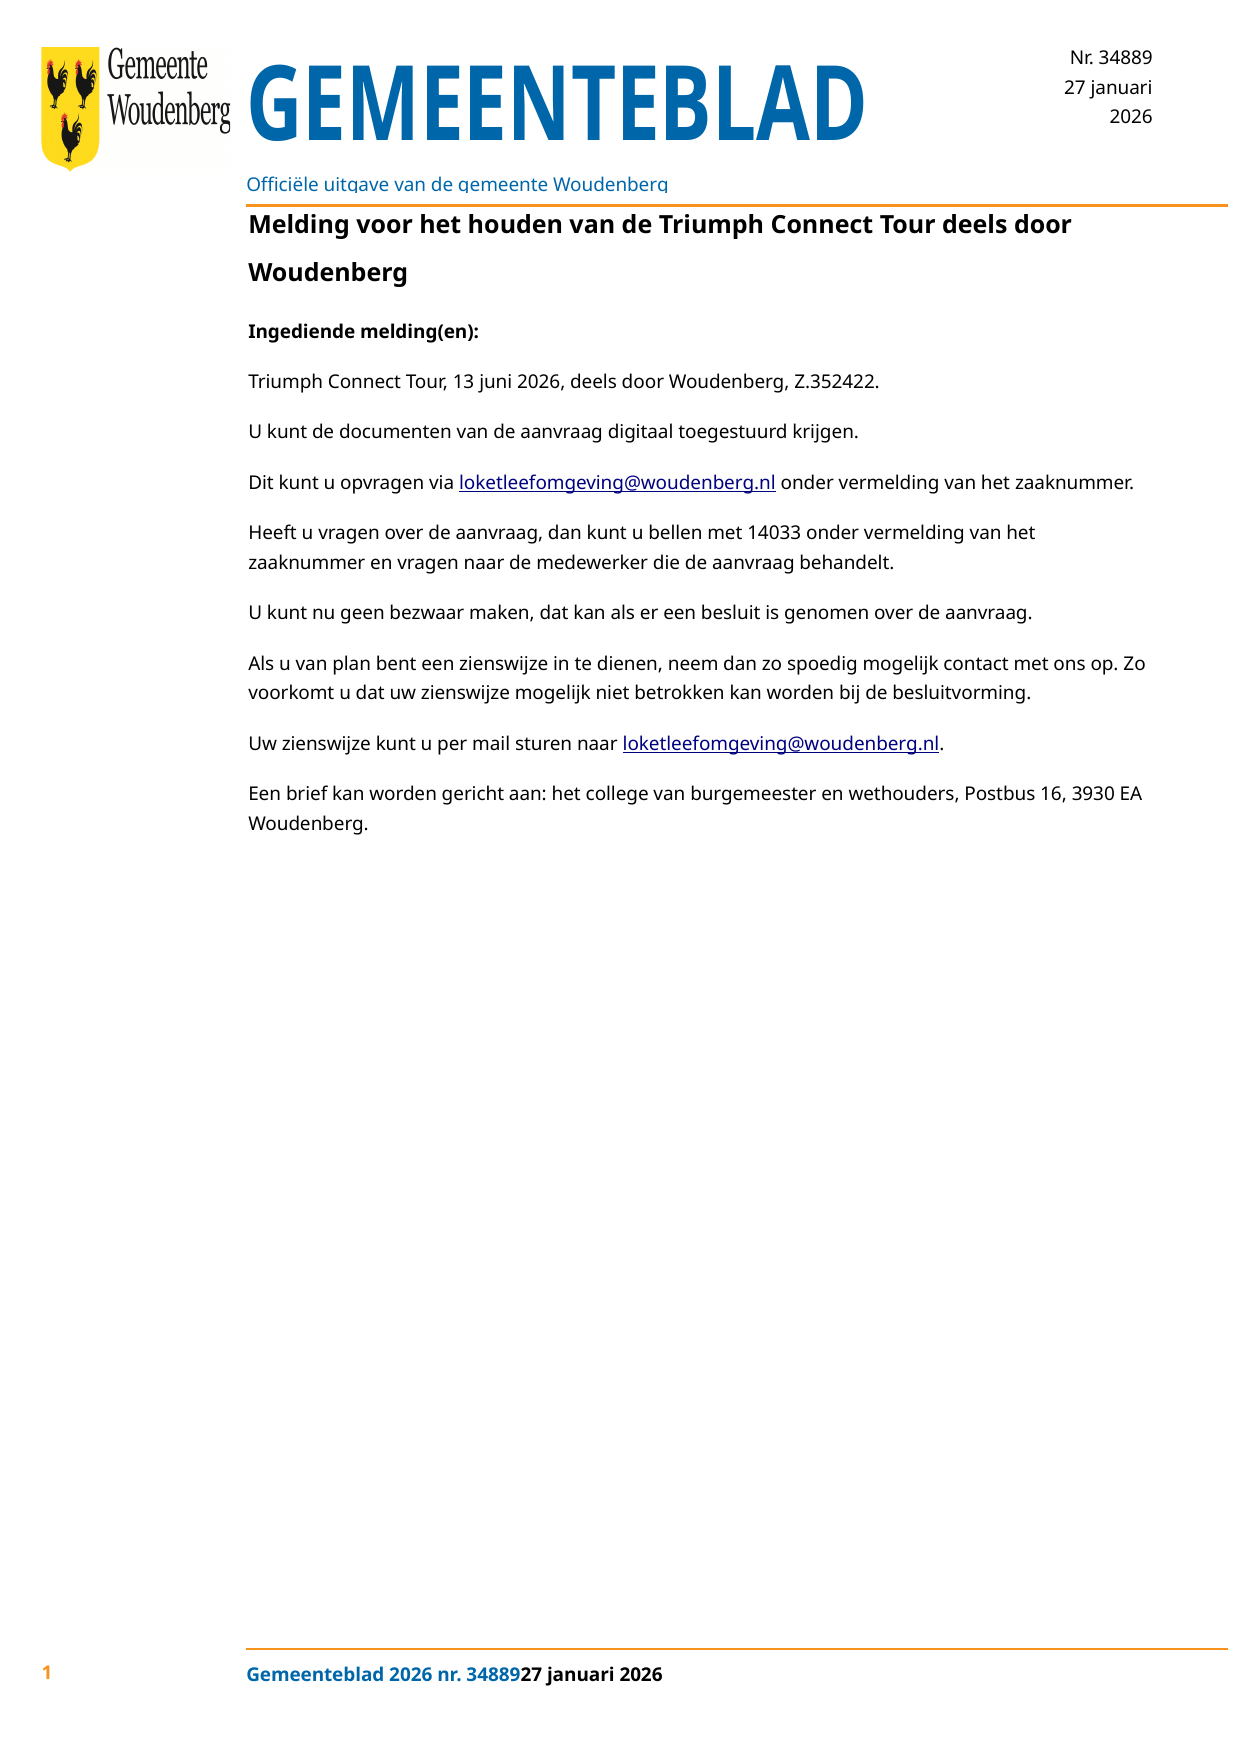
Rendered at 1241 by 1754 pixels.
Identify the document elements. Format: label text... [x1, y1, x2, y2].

text Uw zienswijze kunt u per mail sturen naar loketleefomgeving@woudenberg.nl. [248, 730, 1152, 756]
text U kunt nu geen bezwaar maken, dat kan als er een besluit is genomen over de aanvraag. [248, 599, 1152, 625]
text Ingediende melding(en): [248, 318, 1152, 344]
text Dit kunt u opvragen via loketleefomgeving@woudenberg.nl onder vermelding van het zaaknummer. [248, 469, 1152, 495]
text Heeft u vragen over de aanvraag, dan kunt u bellen met 14033 onder vermelding van het zaaknummer en vragen naar de medewerker die de aanvraag behandelt. [248, 519, 1152, 575]
text Triumph Connect Tour, 13 juni 2026, deels door Woudenberg, Z.352422. [248, 368, 1152, 394]
text Melding voor het houden van de Triumph Connect Tour deels door Woudenberg [248, 207, 1152, 288]
text Als u van plan bent een zienswijze in te dienen, neem dan zo spoedig mogelijk contact met ons op. Zo voorkomt u dat uw zienswijze mogelijk niet betrokken kan worden bij de besluitvorming. [248, 650, 1152, 705]
text Een brief kan worden gericht aan: het college van burgemeester en wethouders, Postbus 16, 3930 EA Woudenberg. [248, 780, 1152, 836]
text U kunt de documenten van de aanvraag digitaal toegestuurd krijgen. [248, 419, 1152, 444]
picture [41, 47, 231, 172]
